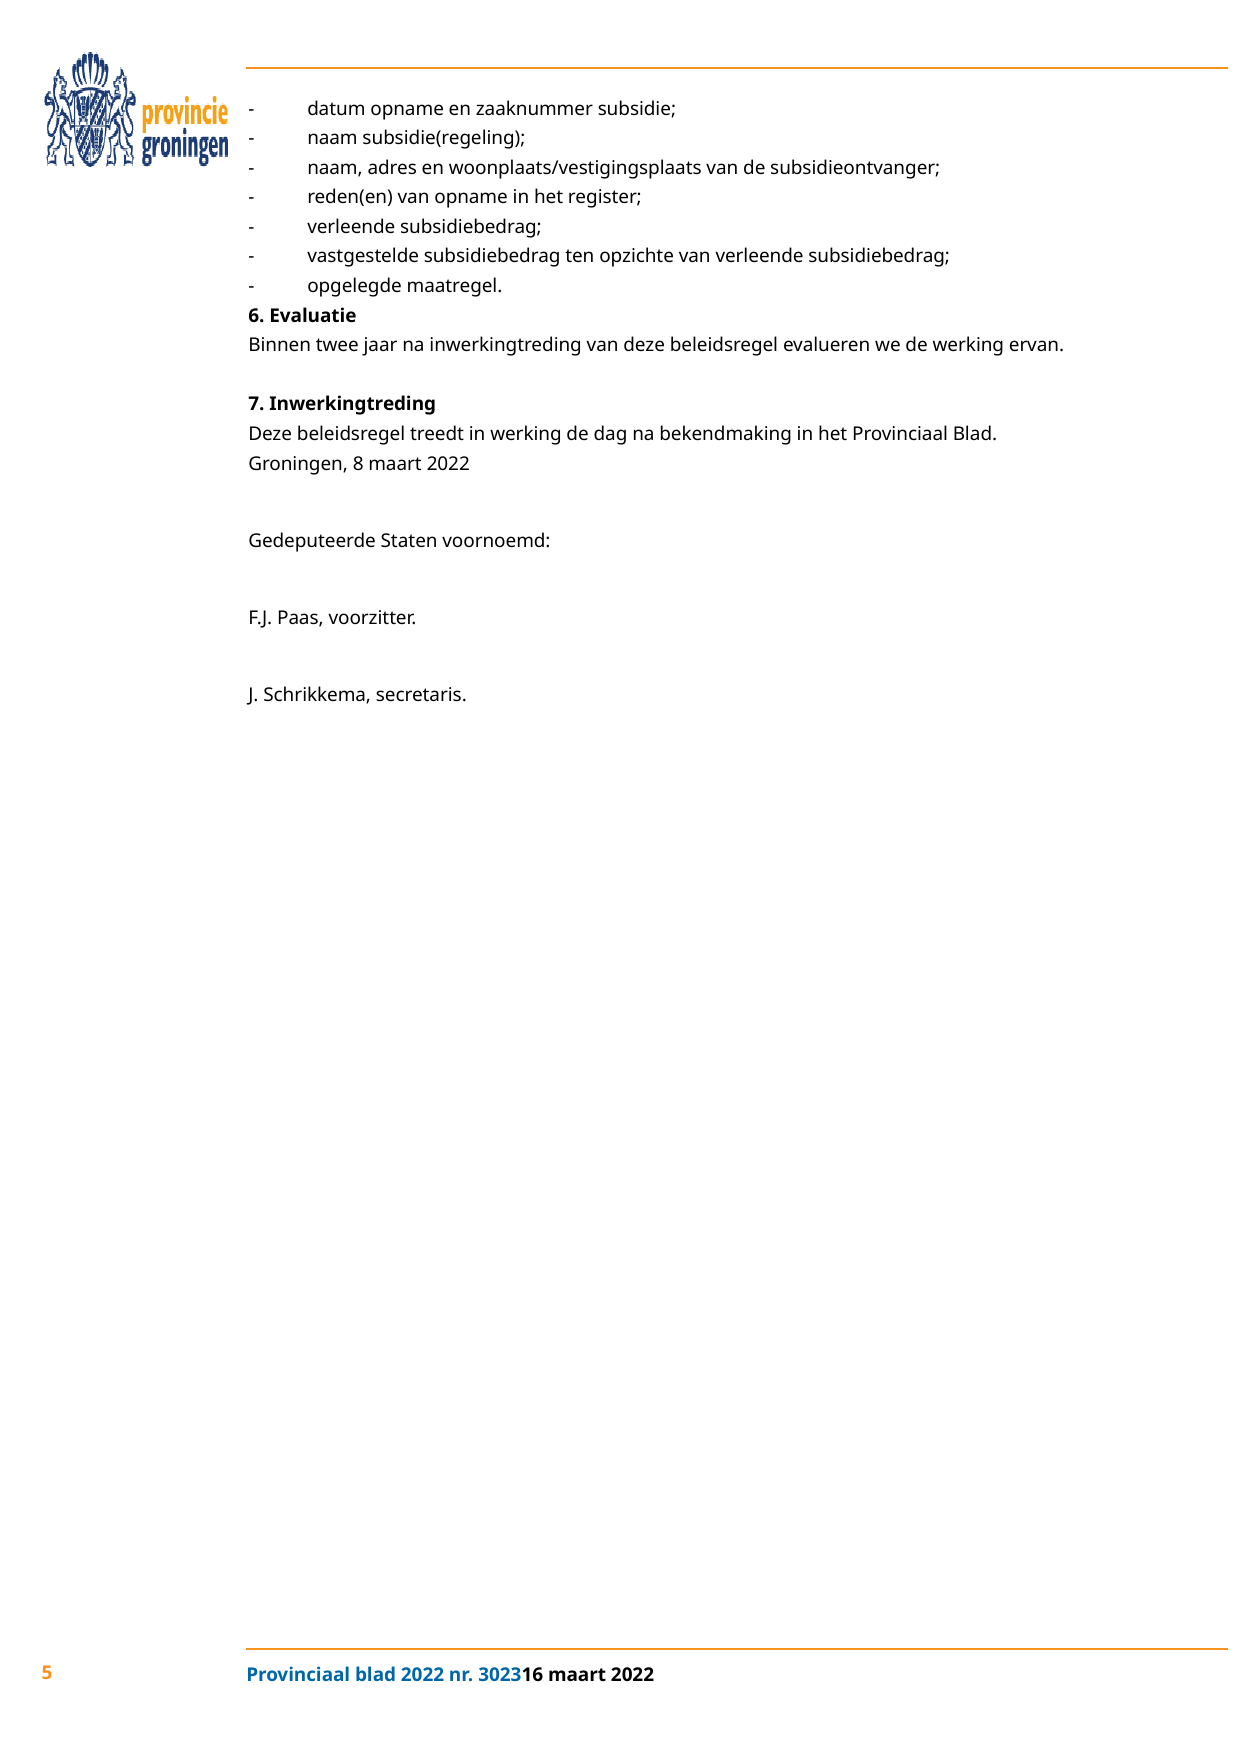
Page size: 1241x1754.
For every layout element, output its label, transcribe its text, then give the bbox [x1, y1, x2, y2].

list opgelegde maatregel. [248, 272, 1152, 298]
list naam subsidie(regeling); [248, 124, 1152, 150]
text 6. Evaluatie [248, 302, 1152, 328]
list reden(en) van opname in het register; [248, 183, 1152, 209]
text F.J. Paas, voorzitter. [248, 604, 1152, 630]
text Gedeputeerde Staten voornoemd: [248, 527, 1152, 553]
text Binnen twee jaar na inwerkingtreding van deze beleidsregel evalueren we de werking ervan. [248, 331, 1152, 357]
text Deze beleidsregel treedt in werking de dag na bekendmaking in het Provinciaal Blad. [248, 420, 1152, 446]
text J. Schrikkema, secretaris. [248, 681, 1152, 707]
picture [41, 47, 231, 172]
list naam, adres en woonplaats/vestigingsplaats van de subsidieontvanger; [248, 154, 1152, 180]
list verleende subsidiebedrag; [248, 213, 1152, 239]
text 7. Inwerkingtreding [248, 391, 1152, 416]
text Groningen, 8 maart 2022 [248, 450, 1152, 476]
list vastgestelde subsidiebedrag ten opzichte van verleende subsidiebedrag; [248, 243, 1152, 268]
list datum opname en zaaknummer subsidie; [248, 95, 1152, 121]
